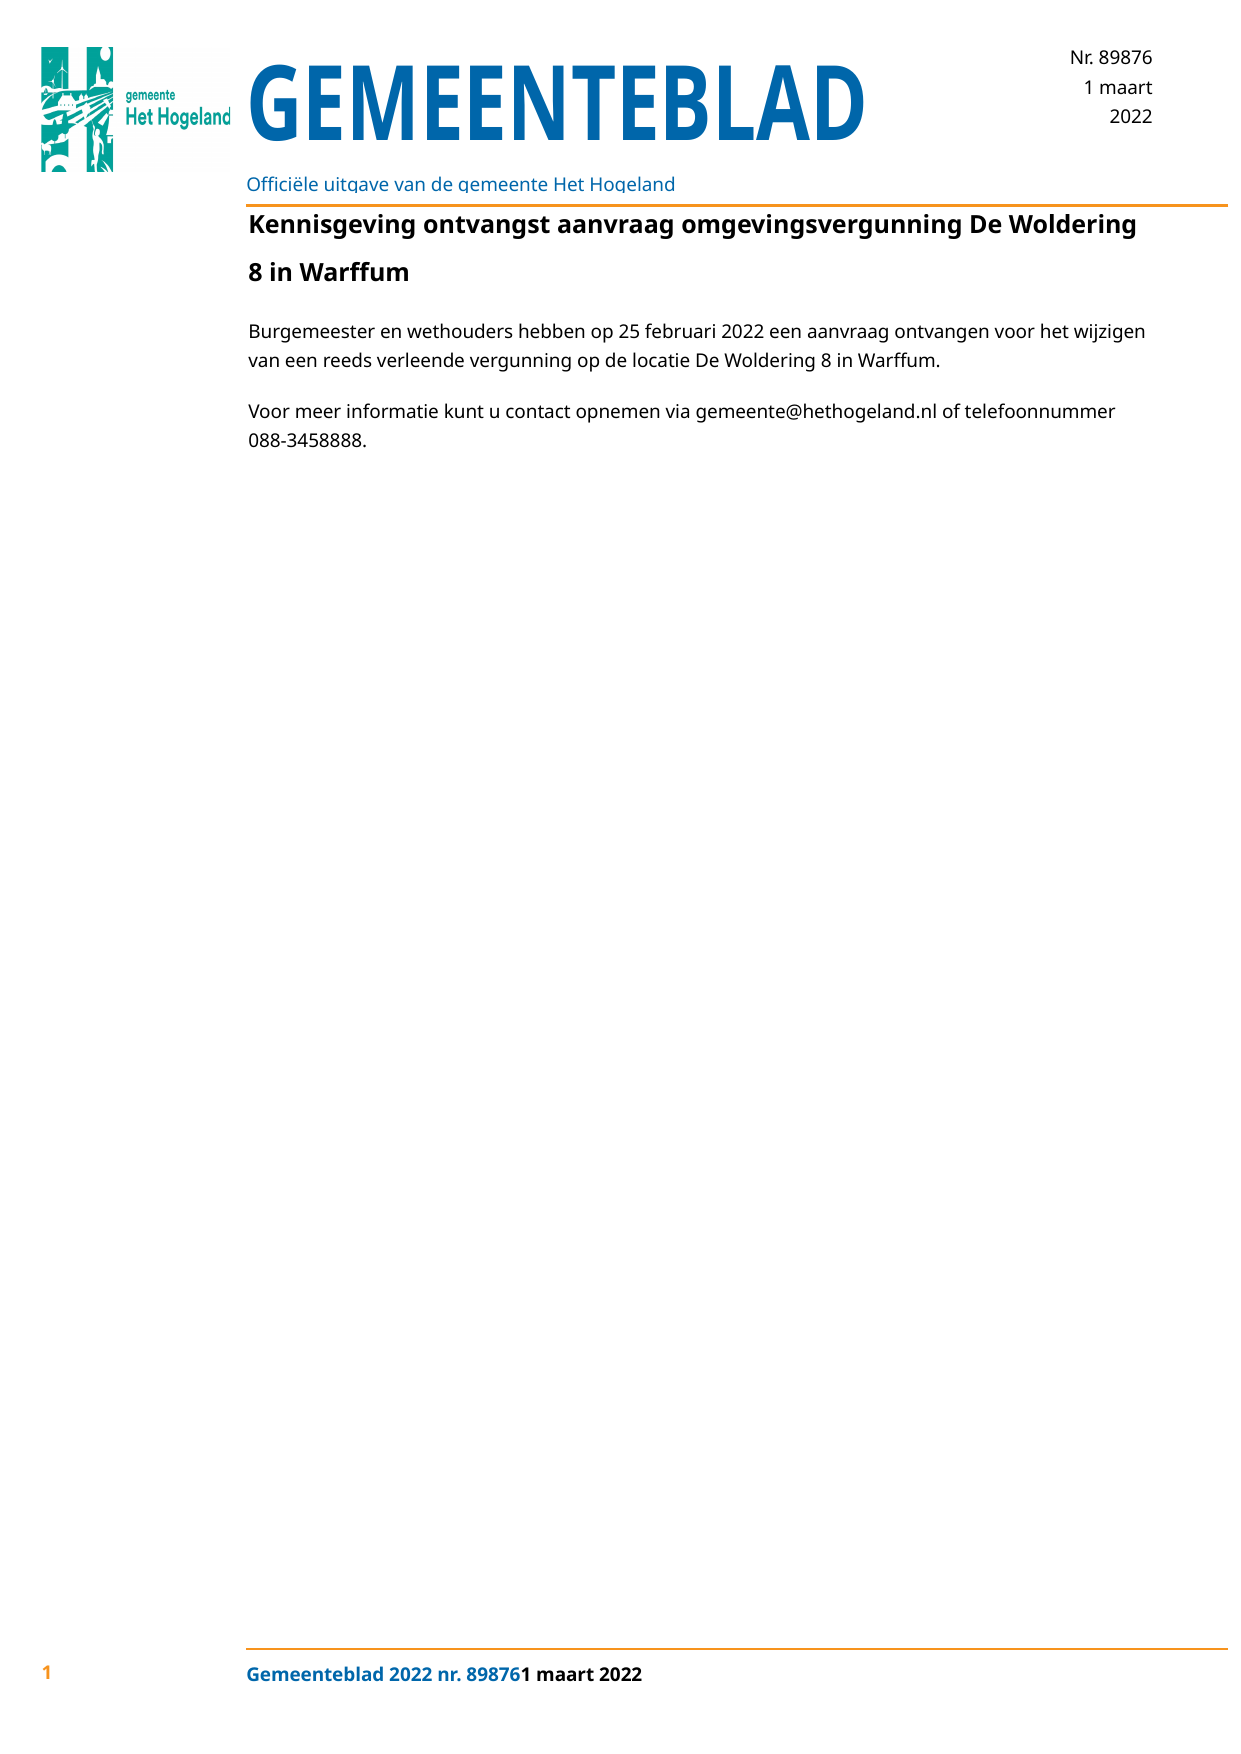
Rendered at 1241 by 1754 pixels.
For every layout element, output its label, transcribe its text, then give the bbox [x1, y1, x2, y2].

text Kennisgeving ontvangst aanvraag omgevingsvergunning De Woldering 8 in Warffum [248, 207, 1152, 288]
picture [41, 47, 231, 172]
text Burgemeester en wethouders hebben op 25 februari 2022 een aanvraag ontvangen voor het wijzigen van een reeds verleende vergunning op de locatie De Woldering 8 in Warffum. [248, 318, 1152, 373]
text Voor meer informatie kunt u contact opnemen via gemeente@hethogeland.nl of telefoonnummer 088-3458888. [248, 398, 1152, 453]
